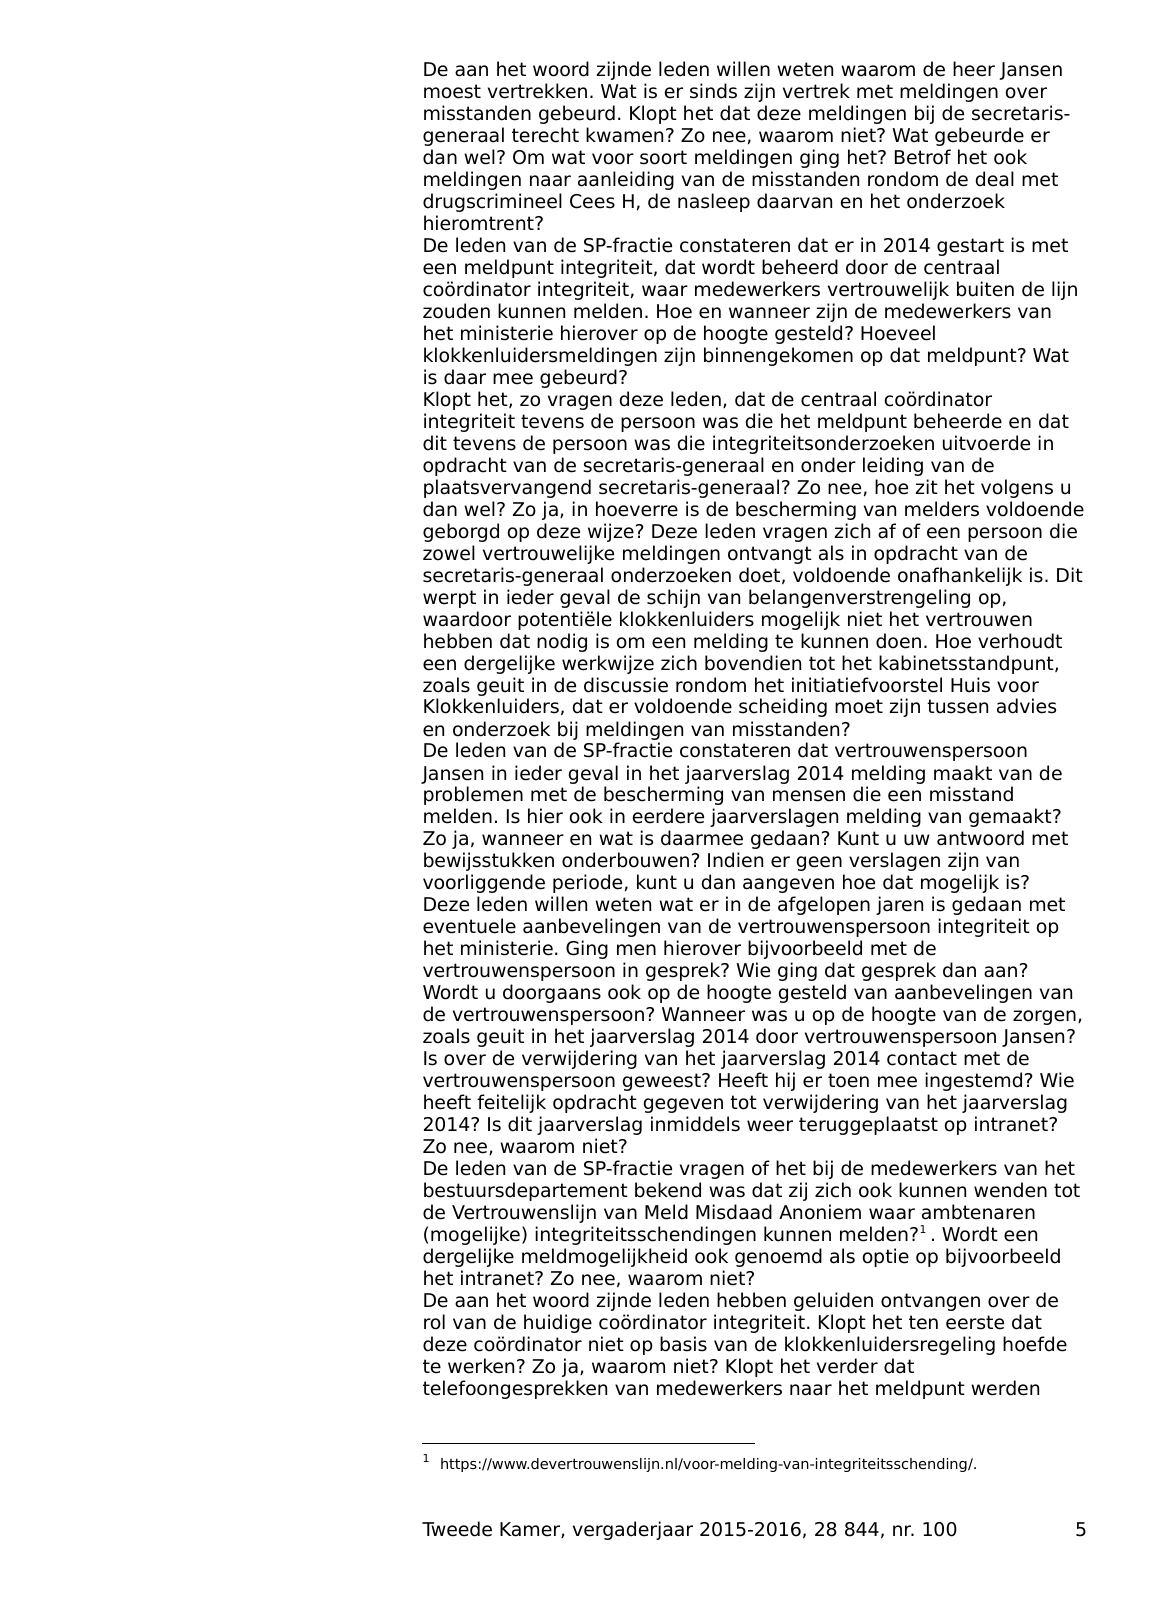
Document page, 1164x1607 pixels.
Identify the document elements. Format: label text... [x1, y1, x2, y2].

text Is over de verwijdering van het jaarverslag 2014 contact met de vertrouwenspersoon geweest? Heeft hij er toen mee ingestemd? Wie heeft feitelijk opdracht gegeven tot verwijdering van het jaarverslag 2014? Is dit jaarverslag inmiddels weer teruggeplaatst op intranet? Zo nee, waarom niet? [422, 1048, 1087, 1158]
text Deze leden willen weten wat er in de afgelopen jaren is gedaan met eventuele aanbevelingen van de vertrouwenspersoon integriteit op het ministerie. Ging men hierover bijvoorbeeld met de vertrouwenspersoon in gesprek? Wie ging dat gesprek dan aan? Wordt u doorgaans ook op de hoogte gesteld van aanbevelingen van de vertrouwenspersoon? Wanneer was u op de hoogte van de zorgen, zoals geuit in het jaarverslag 2014 door vertrouwenspersoon Jansen? [422, 894, 1087, 1048]
text https://www.devertrouwenslijn.nl/voor-melding-van-integriteitsschending/. [422, 1452, 1087, 1474]
text De aan het woord zijnde leden willen weten waarom de heer Jansen moest vertrekken. Wat is er sinds zijn vertrek met meldingen over misstanden gebeurd. Klopt het dat deze meldingen bij de secretaris-generaal terecht kwamen? Zo nee, waarom niet? Wat gebeurde er dan wel? Om wat voor soort meldingen ging het? Betrof het ook meldingen naar aanleiding van de misstanden rondom de deal met drugscrimineel Cees H, de nasleep daarvan en het onderzoek hieromtrent? [422, 59, 1087, 235]
text De leden van de SP-fractie constateren dat er in 2014 gestart is met een meldpunt integriteit, dat wordt beheerd door de centraal coördinator integriteit, waar medewerkers vertrouwelijk buiten de lijn zouden kunnen melden. Hoe en wanneer zijn de medewerkers van het ministerie hierover op de hoogte gesteld? Hoeveel klokkenluidersmeldingen zijn binnengekomen op dat meldpunt? Wat is daar mee gebeurd? [422, 235, 1087, 389]
text De leden van de SP-fractie vragen of het bij de medewerkers van het bestuursdepartement bekend was dat zij zich ook kunnen wenden tot de Vertrouwenslijn van Meld Misdaad Anoniem waar ambtenaren (mogelijke) integriteitsschendingen kunnen melden?. Wordt een dergelijke meldmogelijkheid ook genoemd als optie op bijvoorbeeld het intranet? Zo nee, waarom niet? [422, 1158, 1087, 1290]
text De leden van de SP-fractie constateren dat vertrouwenspersoon Jansen in ieder geval in het jaarverslag 2014 melding maakt van de problemen met de bescherming van mensen die een misstand melden. Is hier ook in eerdere jaarverslagen melding van gemaakt? Zo ja, wanneer en wat is daarmee gedaan? Kunt u uw antwoord met bewijsstukken onderbouwen? Indien er geen verslagen zijn van voorliggende periode, kunt u dan aangeven hoe dat mogelijk is? [422, 740, 1087, 894]
text Klopt het, zo vragen deze leden, dat de centraal coördinator integriteit tevens de persoon was die het meldpunt beheerde en dat dit tevens de persoon was die integriteitsonderzoeken uitvoerde in opdracht van de secretaris-generaal en onder leiding van de plaatsvervangend secretaris-generaal? Zo nee, hoe zit het volgens u dan wel? Zo ja, in hoeverre is de bescherming van melders voldoende geborgd op deze wijze? Deze leden vragen zich af of een persoon die zowel vertrouwelijke meldingen ontvangt als in opdracht van de secretaris-generaal onderzoeken doet, voldoende onafhankelijk is. Dit werpt in ieder geval de schijn van belangenverstrengeling op, waardoor potentiële klokkenluiders mogelijk niet het vertrouwen hebben dat nodig is om een melding te kunnen doen. Hoe verhoudt een dergelijke werkwijze zich bovendien tot het kabinetsstandpunt, zoals geuit in de discussie rondom het initiatiefvoorstel Huis voor Klokkenluiders, dat er voldoende scheiding moet zijn tussen advies en onderzoek bij meldingen van misstanden? [422, 389, 1087, 740]
text De aan het woord zijnde leden hebben geluiden ontvangen over de rol van de huidige coördinator integriteit. Klopt het ten eerste dat deze coördinator niet op basis van de klokkenluidersregeling hoefde te werken? Zo ja, waarom niet? Klopt het verder dat telefoongesprekken van medewerkers naar het meldpunt werden [422, 1290, 1087, 1400]
